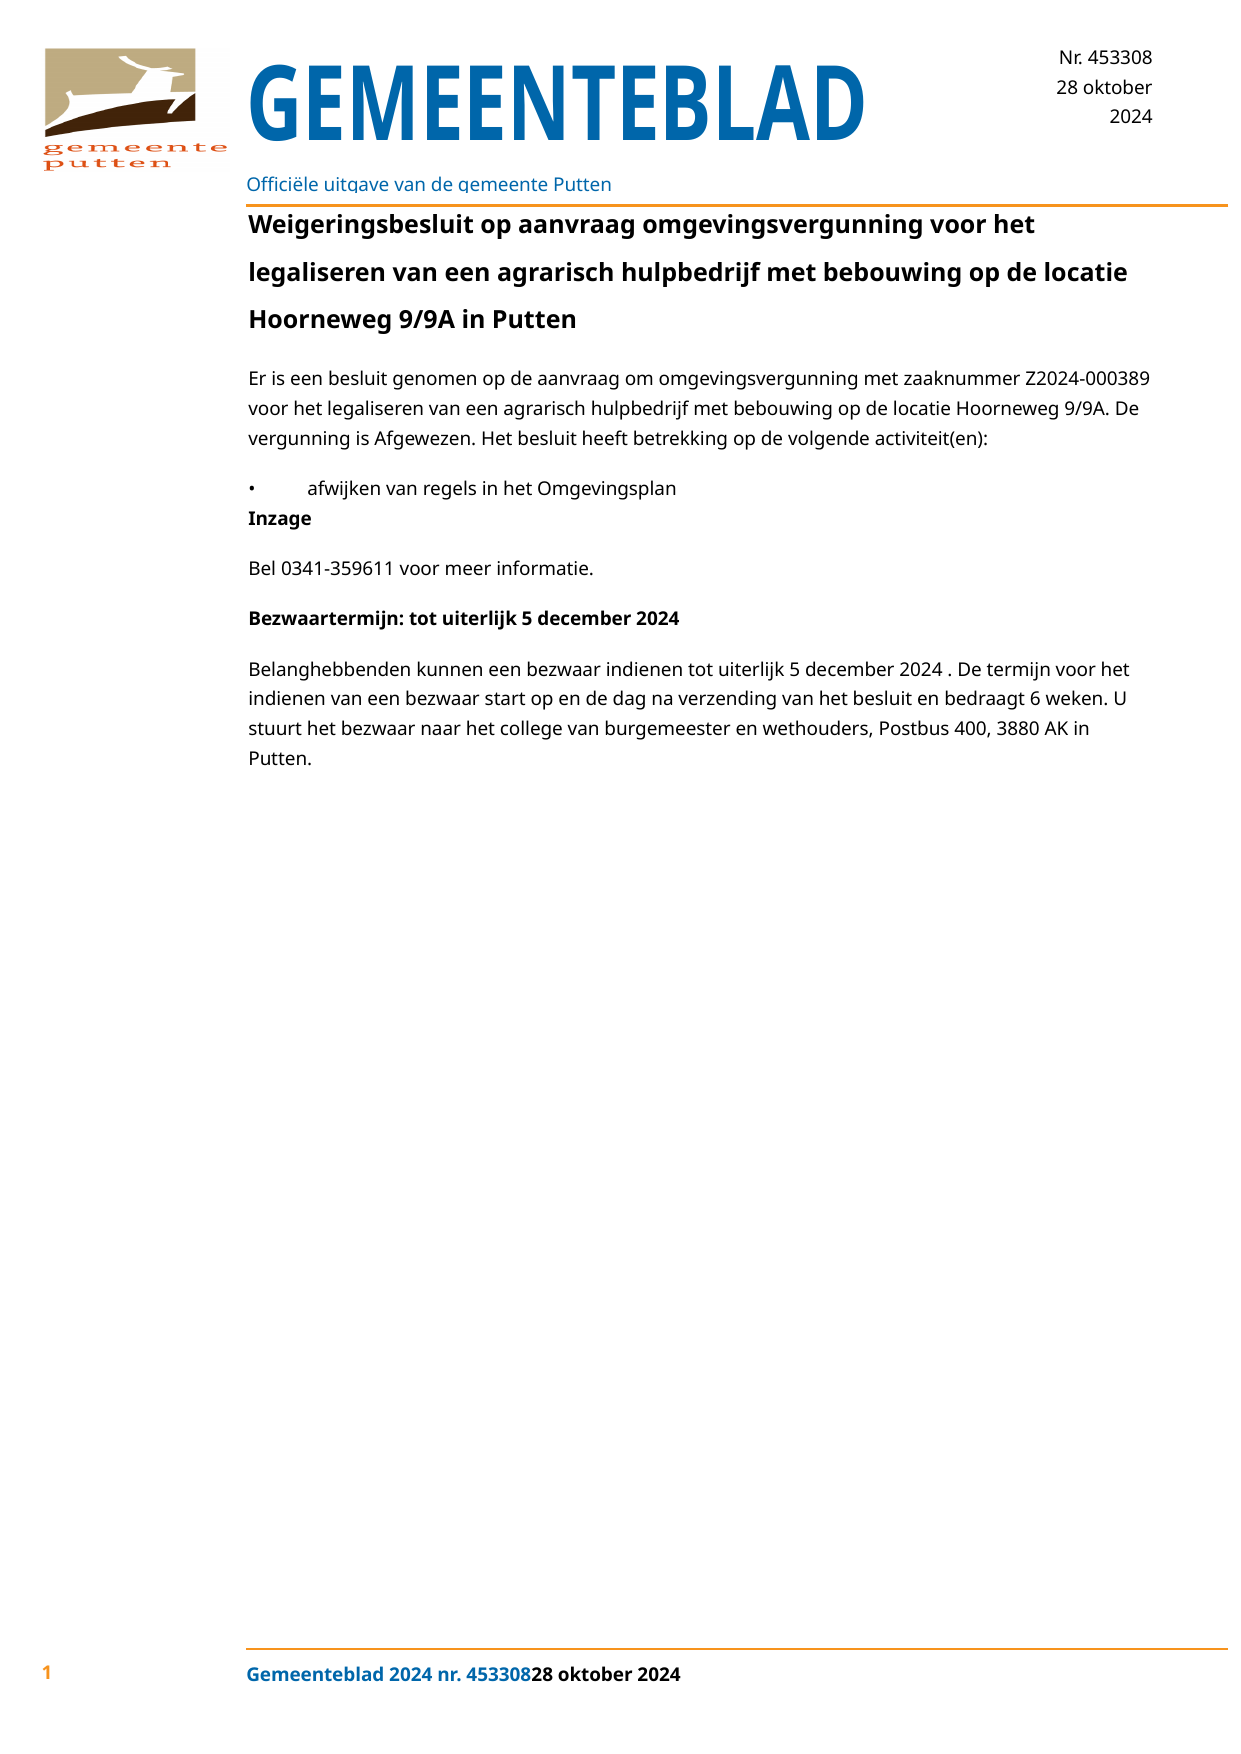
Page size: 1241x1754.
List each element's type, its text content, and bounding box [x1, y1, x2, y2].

text Belanghebbenden kunnen een bezwaar indienen tot uiterlijk 5 december 2024 . De termijn voor het indienen van een bezwaar start op en de dag na verzending van het besluit en bedraagt 6 weken. U stuurt het bezwaar naar het college van burgemeester en wethouders, Postbus 400, 3880 AK in Putten. [248, 656, 1152, 770]
text Er is een besluit genomen op de aanvraag om omgevingsvergunning met zaaknummer Z2024-000389 voor het legaliseren van een agrarisch hulpbedrijf met bebouwing op de locatie Hoorneweg 9/9A. De vergunning is Afgewezen. Het besluit heeft betrekking op de volgende activiteit(en): [248, 366, 1152, 450]
text Bel 0341-359611 voor meer informatie. [248, 555, 1152, 581]
text Weigeringsbesluit op aanvraag omgevingsvergunning voor het legaliseren van een agrarisch hulpbedrijf met bebouwing op de locatie Hoorneweg 9/9A in Putten [248, 207, 1152, 336]
text Inzage [248, 505, 1152, 530]
list afwijken van regels in het Omgevingsplan [248, 475, 1152, 501]
picture [41, 47, 231, 172]
text Bezwaartermijn: tot uiterlijk 5 december 2024 [248, 606, 1152, 631]
